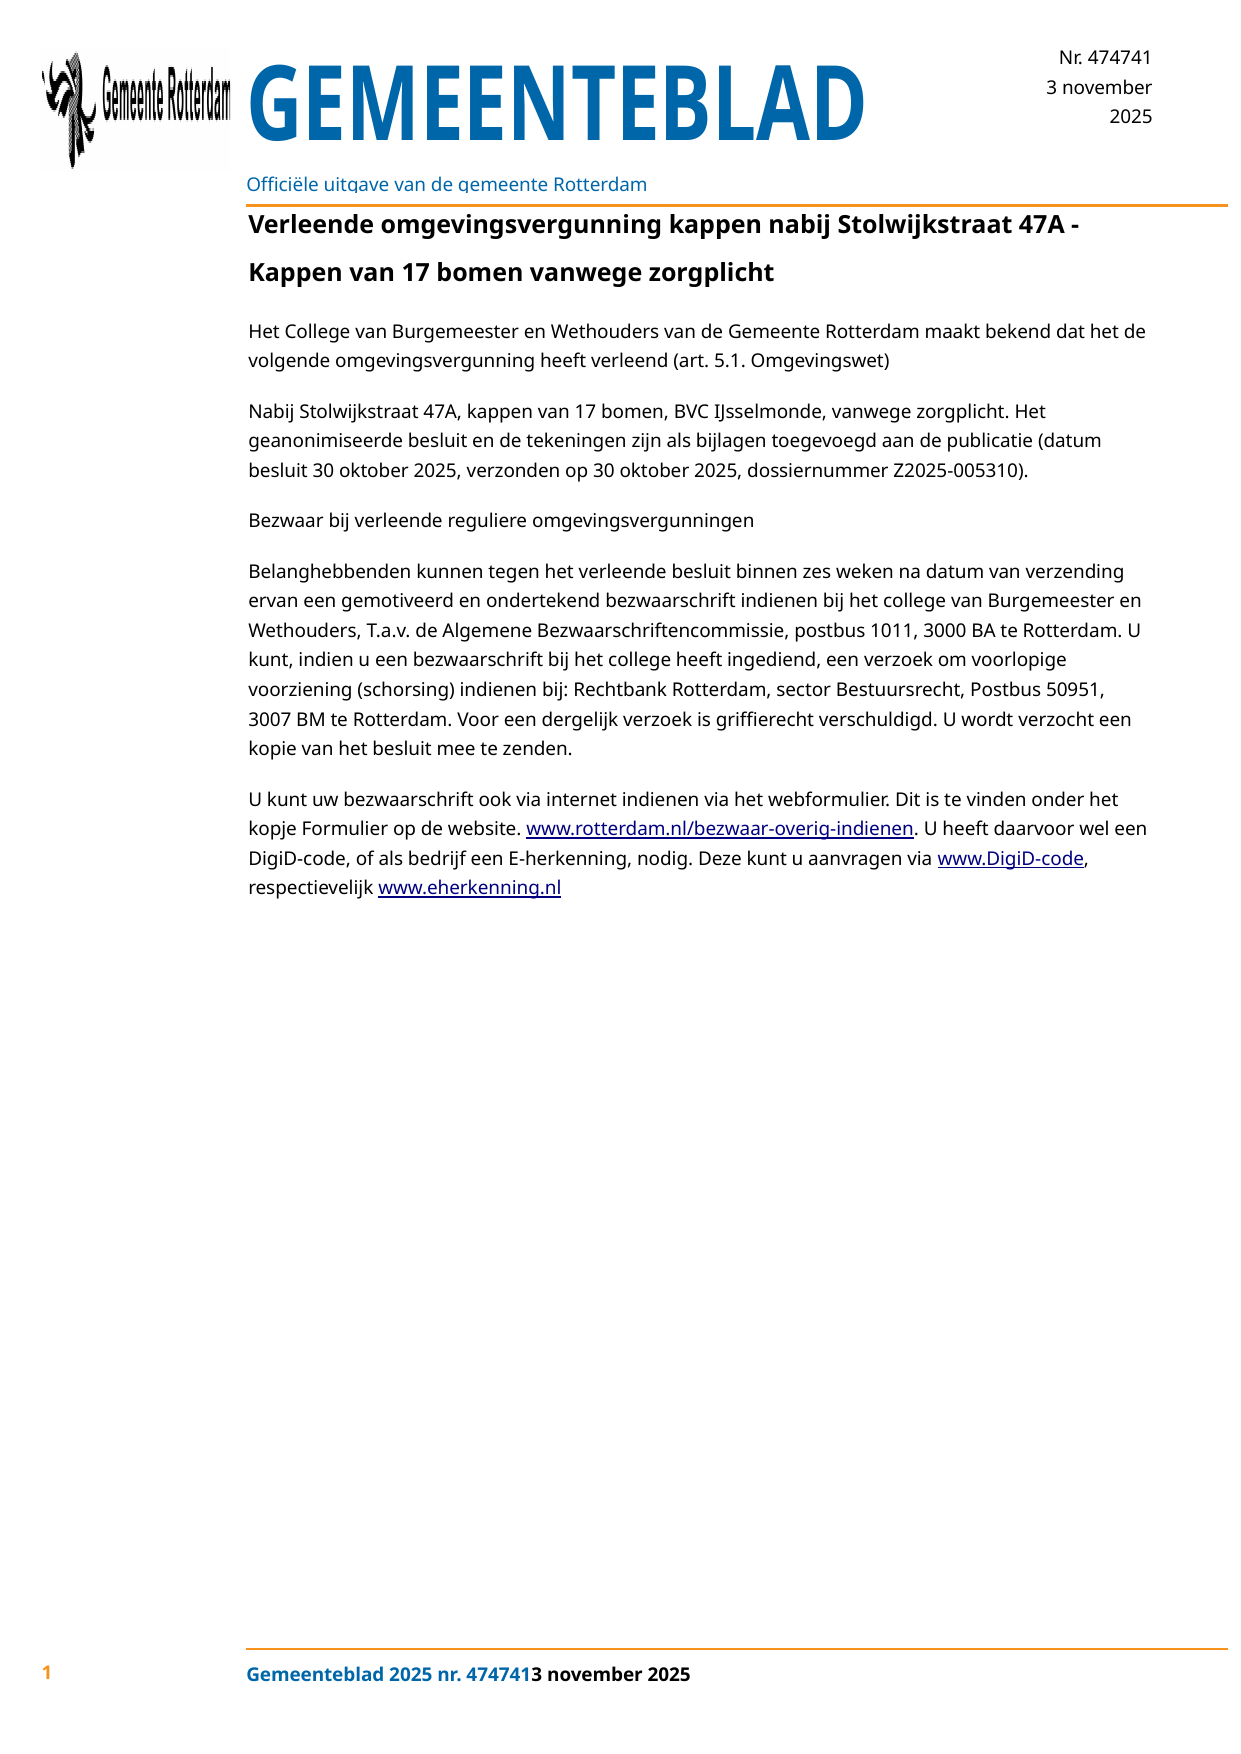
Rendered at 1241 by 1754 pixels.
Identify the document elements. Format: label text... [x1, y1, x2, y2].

text U kunt uw bezwaarschrift ook via internet indienen via het webformulier. Dit is te vinden onder het kopje Formulier op de website. www.rotterdam.nl/bezwaar-overig-indienen. U heeft daarvoor wel een DigiD-code, of als bedrijf een E-herkenning, nodig. Deze kunt u aanvragen via www.DigiD-code, respectievelijk www.eherkenning.nl [248, 786, 1152, 900]
text Het College van Burgemeester en Wethouders van de Gemeente Rotterdam maakt bekend dat het de volgende omgevingsvergunning heeft verleend (art. 5.1. Omgevingswet) [248, 318, 1152, 373]
picture [41, 47, 231, 172]
text Nabij Stolwijkstraat 47A, kappen van 17 bomen, BVC IJsselmonde, vanwege zorgplicht. Het geanonimiseerde besluit en de tekeningen zijn als bijlagen toegevoegd aan de publicatie (datum besluit 30 oktober 2025, verzonden op 30 oktober 2025, dossiernummer Z2025-005310). [248, 398, 1152, 483]
text Belanghebbenden kunnen tegen het verleende besluit binnen zes weken na datum van verzending ervan een gemotiveerd en ondertekend bezwaarschrift indienen bij het college van Burgemeester en Wethouders, T.a.v. de Algemene Bezwaarschriftencommissie, postbus 1011, 3000 BA te Rotterdam. U kunt, indien u een bezwaarschrift bij het college heeft ingediend, een verzoek om voorlopige voorziening (schorsing) indienen bij: Rechtbank Rotterdam, sector Bestuursrecht, Postbus 50951, 3007 BM te Rotterdam. Voor een dergelijk verzoek is griffierecht verschuldigd. U wordt verzocht een kopie van het besluit mee te zenden. [248, 558, 1152, 761]
text Verleende omgevingsvergunning kappen nabij Stolwijkstraat 47A - Kappen van 17 bomen vanwege zorgplicht [248, 207, 1152, 288]
text Bezwaar bij verleende reguliere omgevingsvergunningen [248, 507, 1152, 533]
